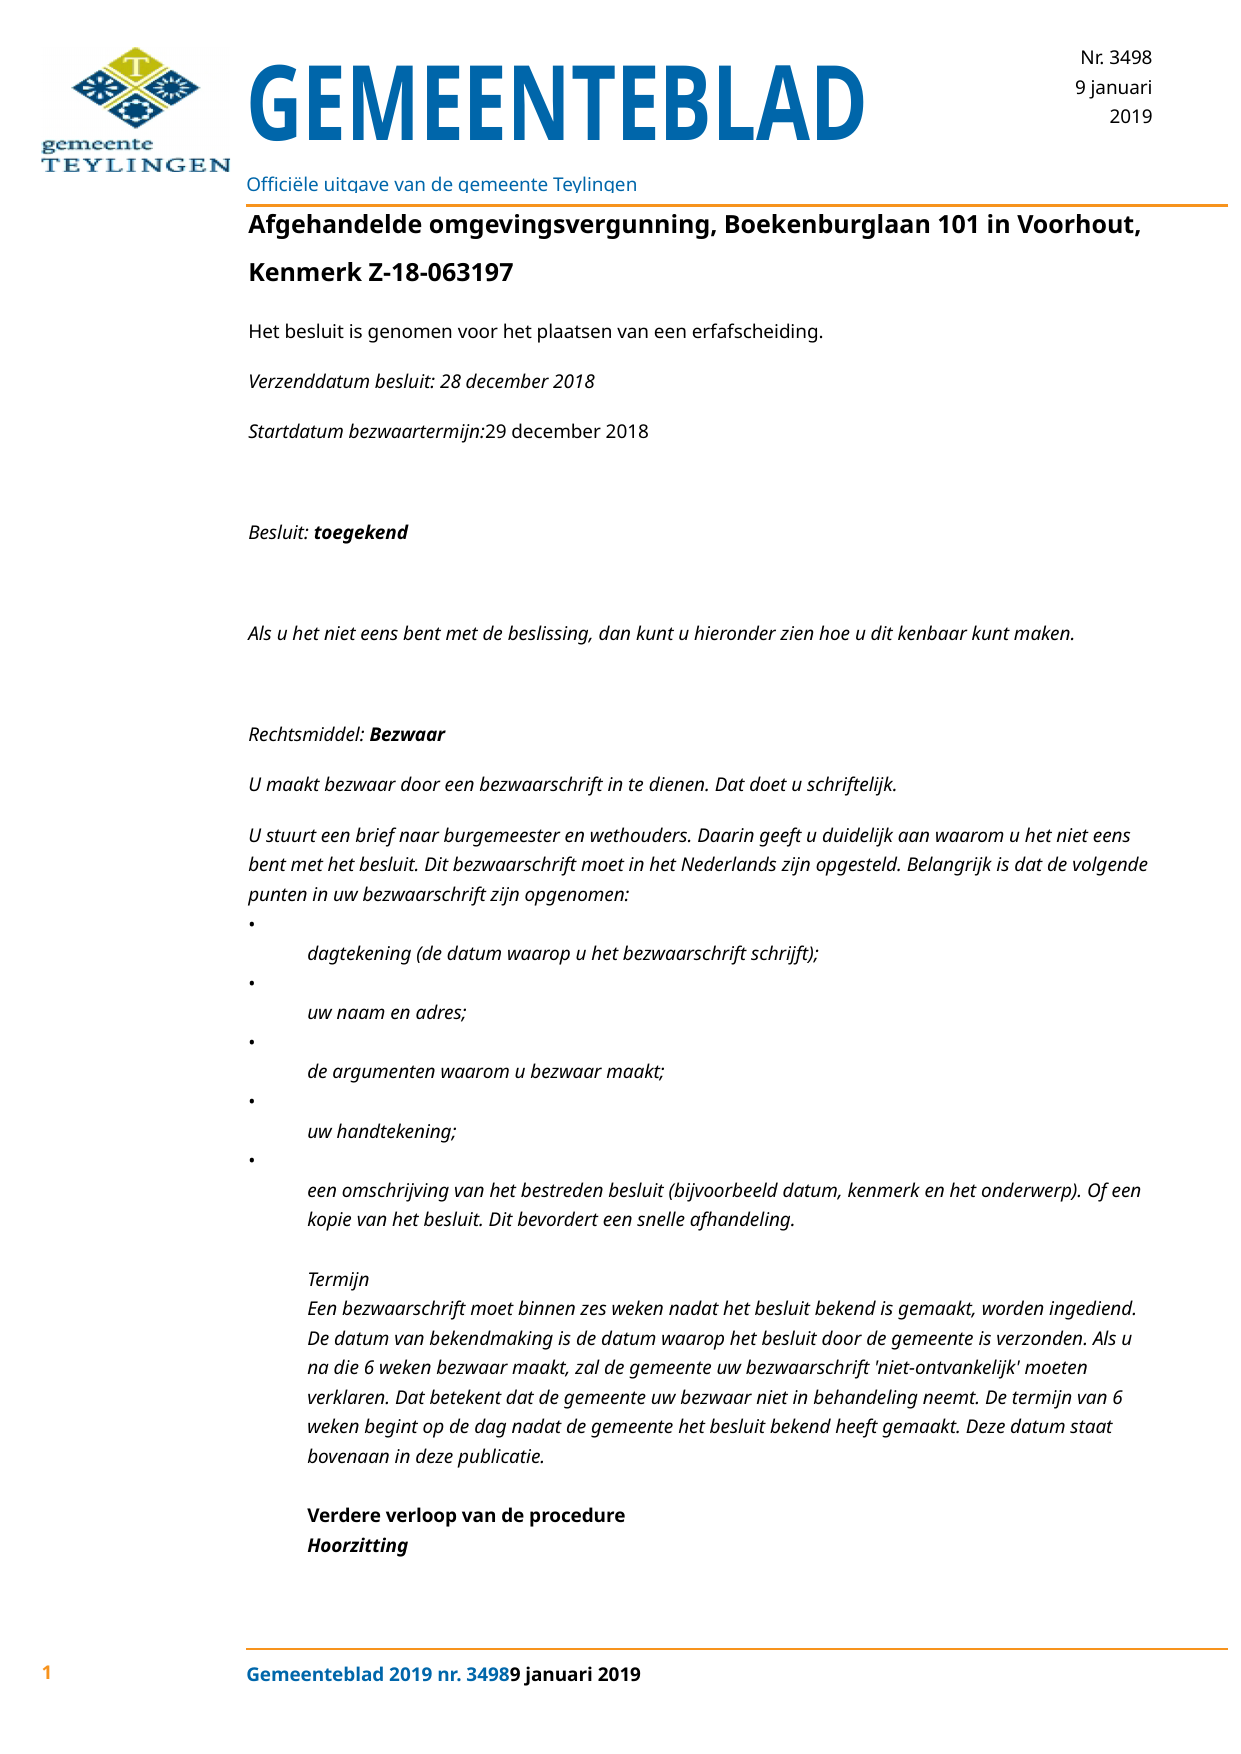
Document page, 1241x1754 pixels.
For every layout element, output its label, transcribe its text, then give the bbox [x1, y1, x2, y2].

text Het besluit is genomen voor het plaatsen van een erfafscheiding. [248, 318, 1152, 344]
list Termijn [248, 1266, 1152, 1292]
list Verdere verloop van de procedure [248, 1502, 1152, 1528]
text Besluit: toegekend [248, 519, 1152, 545]
text U maakt bezwaar door een bezwaarschrift in te dienen. Dat doet u schriftelijk. [248, 772, 1152, 797]
text U stuurt een brief naar burgemeester en wethouders. Daarin geeft u duidelijk aan waarom u het niet eens bent met het besluit. Dit bezwaarschrift moet in het Nederlands zijn opgesteld. Belangrijk is dat de volgende punten in uw bezwaarschrift zijn opgenomen: [248, 822, 1152, 907]
text Als u het niet eens bent met de beslissing, dan kunt u hieronder zien hoe u dit kenbaar kunt maken. [248, 620, 1152, 646]
picture [41, 47, 231, 172]
text Verzenddatum besluit: 28 december 2018 [248, 368, 1152, 394]
list Hoorzitting [248, 1532, 1152, 1558]
list een omschrijving van het bestreden besluit (bijvoorbeeld datum, kenmerk en het onderwerp). Of een kopie van het besluit. Dit bevordert een snelle afhandeling. [248, 1177, 1152, 1232]
text Afgehandelde omgevingsvergunning, Boekenburglaan 101 in Voorhout, Kenmerk Z-18-063197 [248, 207, 1152, 288]
list Een bezwaarschrift moet binnen zes weken nadat het besluit bekend is gemaakt, worden ingediend. De datum van bekendmaking is de datum waarop het besluit door de gemeente is verzonden. Als u na die 6 weken bezwaar maakt, zal de gemeente uw bezwaarschrift 'niet-ontvankelijk' moeten verklaren. Dat betekent dat de gemeente uw bezwaar niet in behandeling neemt. De termijn van 6 weken begint op de dag nadat de gemeente het besluit bekend heeft gemaakt. Deze datum staat bovenaan in deze publicatie. [248, 1295, 1152, 1469]
list uw handtekening; [248, 1118, 1152, 1144]
list de argumenten waarom u bezwaar maakt; [248, 1059, 1152, 1084]
list dagtekening (de datum waarop u het bezwaarschrift schrijft); [248, 940, 1152, 966]
text Rechtsmiddel: Bezwaar [248, 721, 1152, 747]
text Startdatum bezwaartermijn:29 december 2018 [248, 419, 1152, 444]
list uw naam en adres; [248, 999, 1152, 1025]
